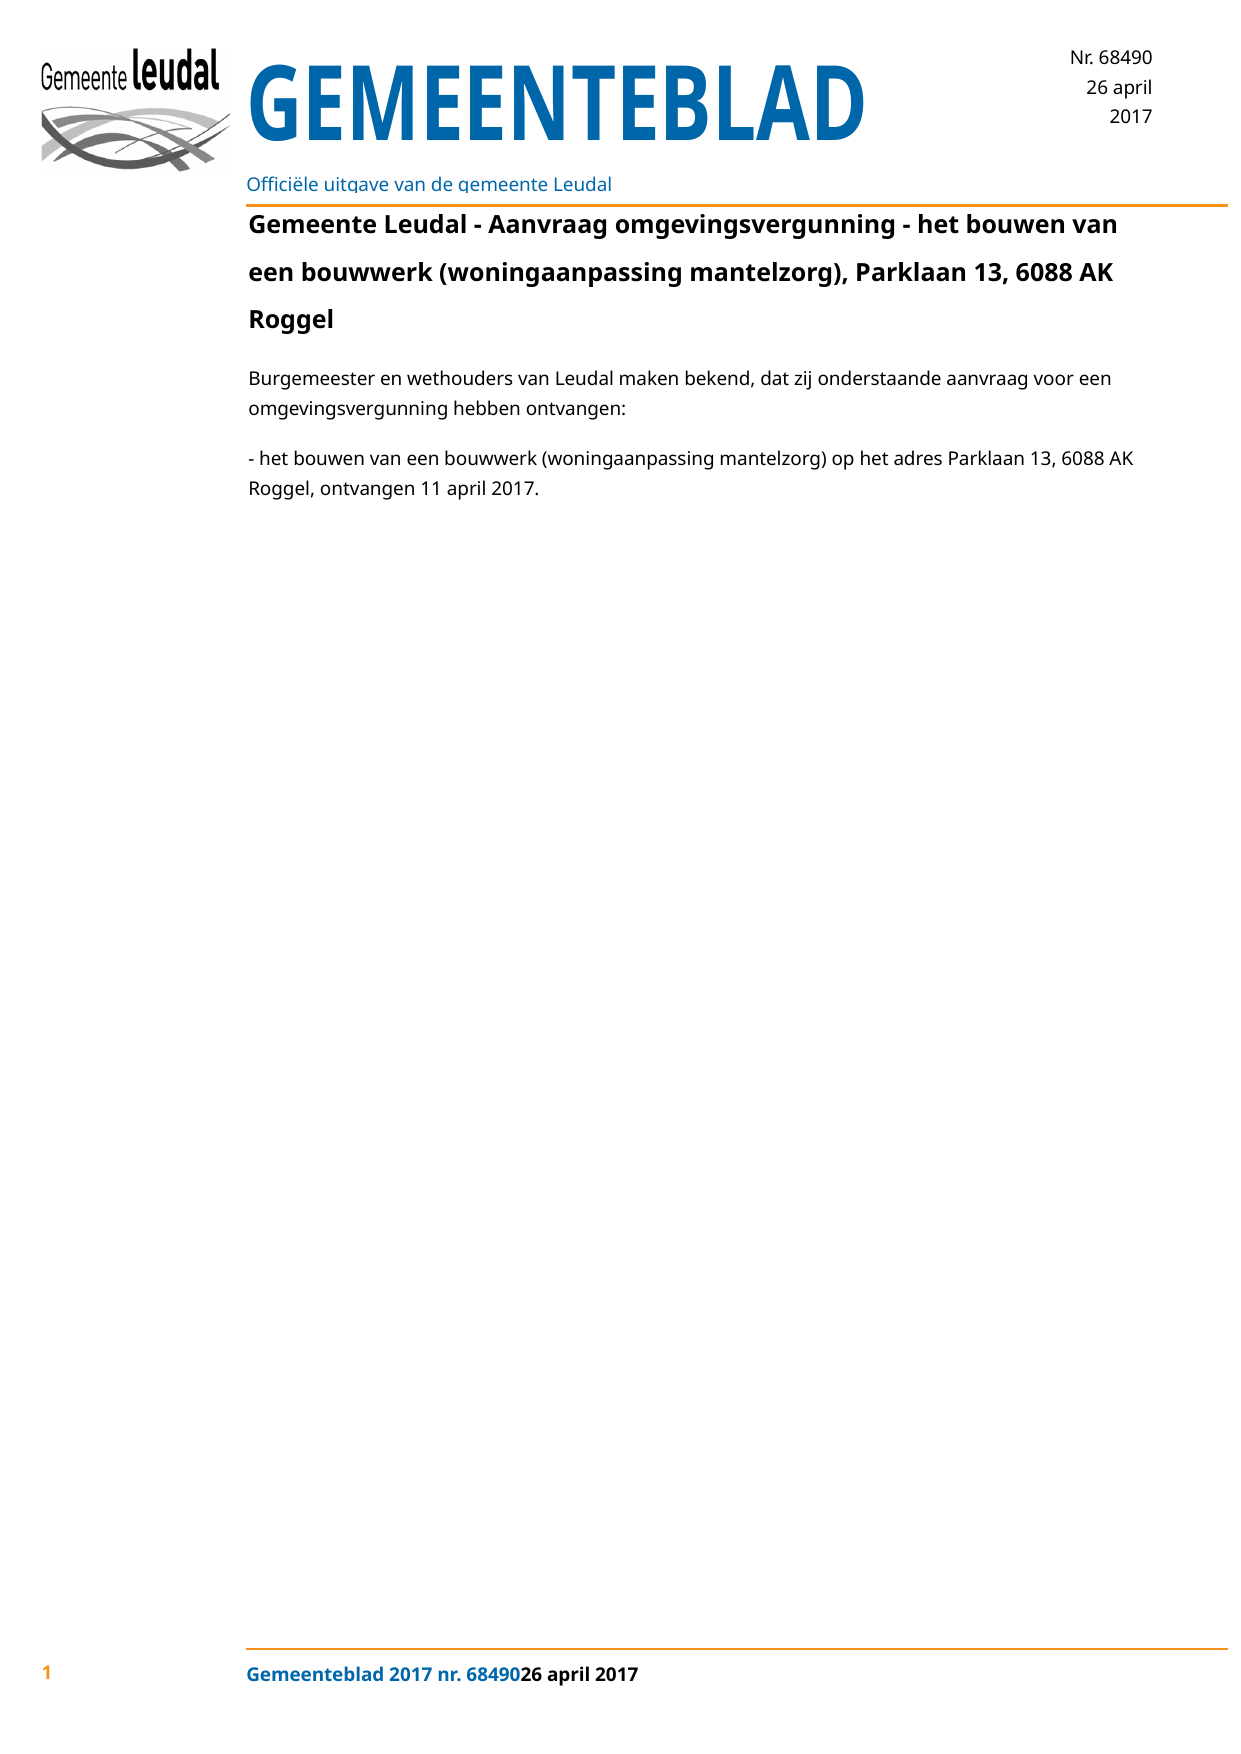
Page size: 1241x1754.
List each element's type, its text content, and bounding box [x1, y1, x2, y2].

text Gemeente Leudal - Aanvraag omgevingsvergunning - het bouwen van een bouwwerk (woningaanpassing mantelzorg), Parklaan 13, 6088 AK Roggel [248, 207, 1152, 336]
text - het bouwen van een bouwwerk (woningaanpassing mantelzorg) op het adres Parklaan 13, 6088 AK Roggel, ontvangen 11 april 2017. [248, 446, 1152, 501]
picture [41, 47, 231, 172]
text Burgemeester en wethouders van Leudal maken bekend, dat zij onderstaande aanvraag voor een omgevingsvergunning hebben ontvangen: [248, 366, 1152, 421]
